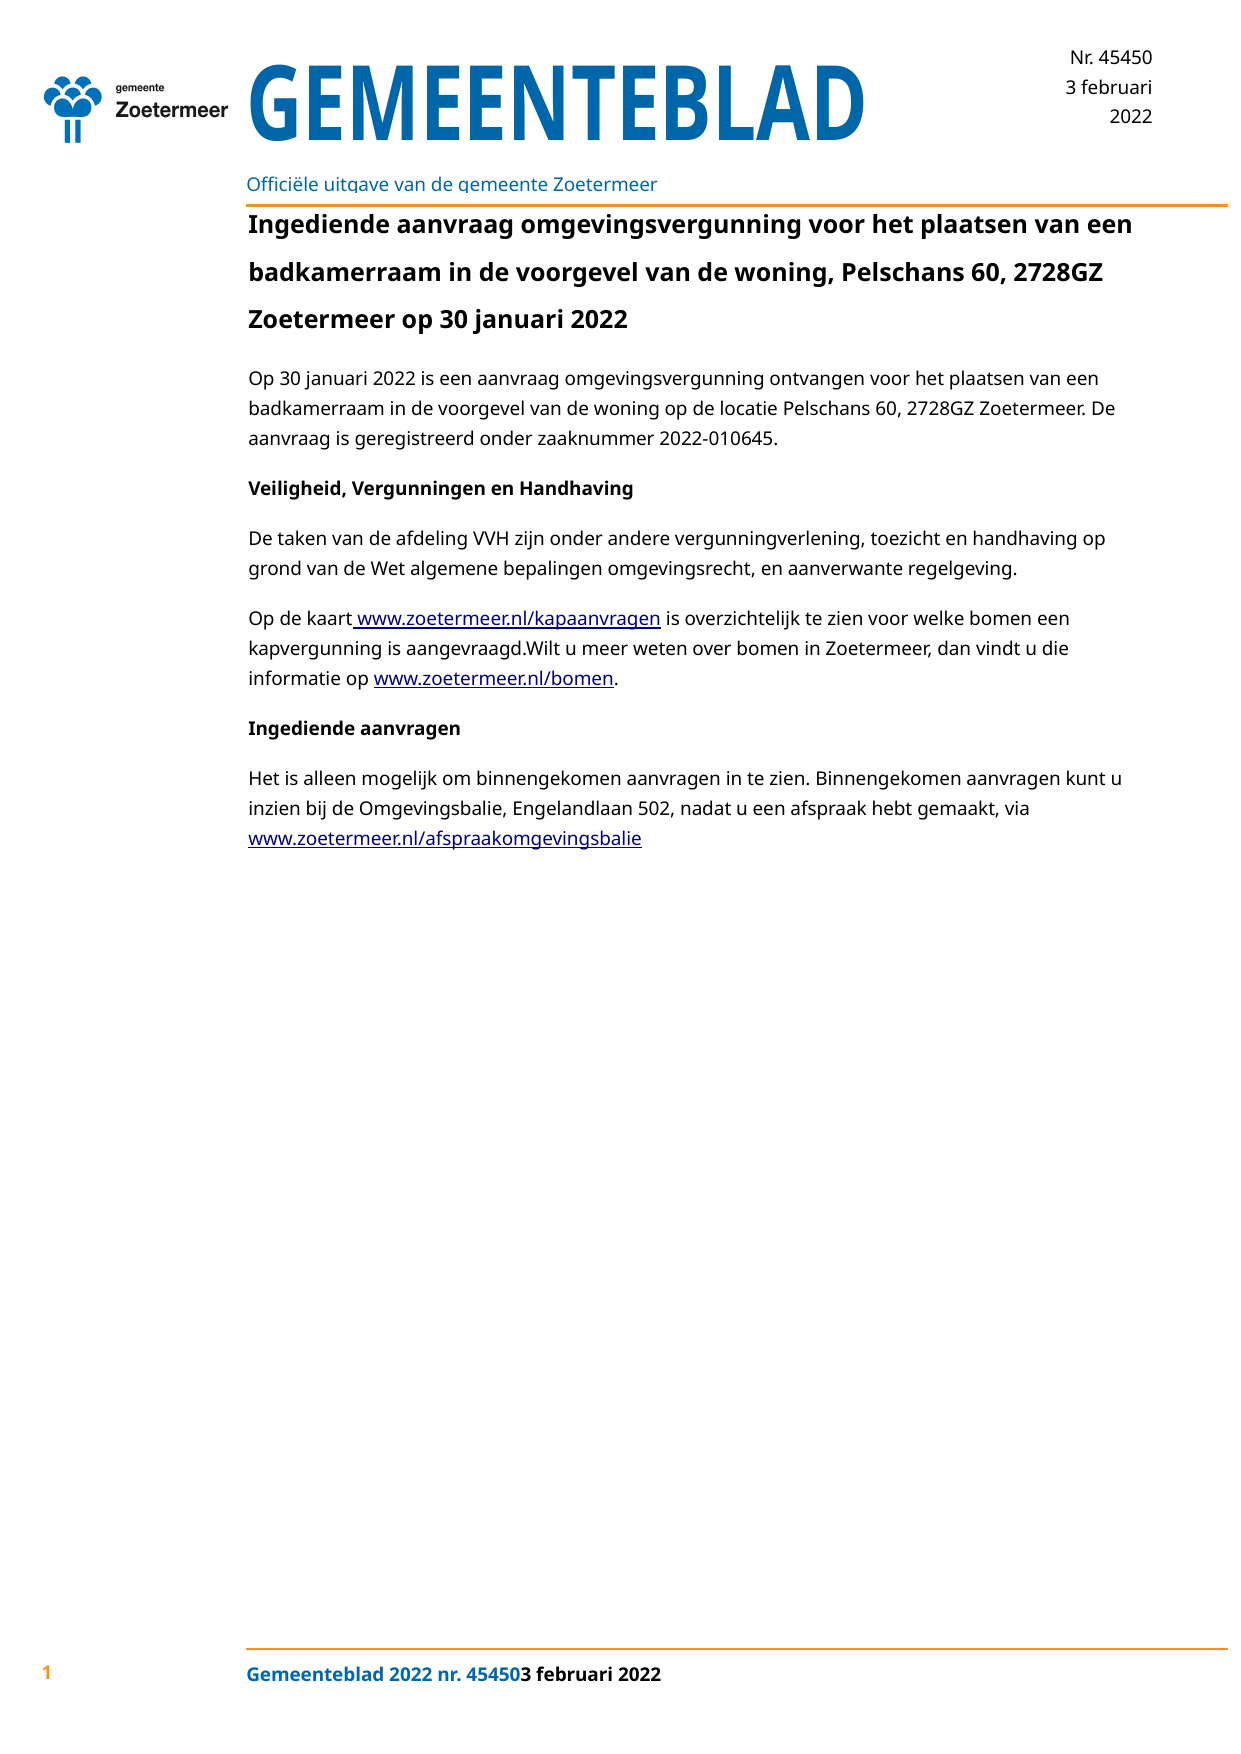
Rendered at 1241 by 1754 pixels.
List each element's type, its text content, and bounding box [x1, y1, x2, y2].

text Ingediende aanvragen [248, 715, 1152, 741]
text Veiligheid, Vergunningen en Handhaving [248, 475, 1152, 501]
text Ingediende aanvraag omgevingsvergunning voor het plaatsen van een badkamerraam in de voorgevel van de woning, Pelschans 60, 2728GZ Zoetermeer op 30 januari 2022 [248, 207, 1152, 336]
text Op de kaart www.zoetermeer.nl/kapaanvragen is overzichtelijk te zien voor welke bomen een kapvergunning is aangevraagd.Wilt u meer weten over bomen in Zoetermeer, dan vindt u die informatie op www.zoetermeer.nl/bomen. [248, 606, 1152, 690]
text Op 30 januari 2022 is een aanvraag omgevingsvergunning ontvangen voor het plaatsen van een badkamerraam in de voorgevel van de woning op de locatie Pelschans 60, 2728GZ Zoetermeer. De aanvraag is geregistreerd onder zaaknummer 2022-010645. [248, 366, 1152, 450]
picture [41, 47, 231, 172]
text De taken van de afdeling VVH zijn onder andere vergunningverlening, toezicht en handhaving op grond van de Wet algemene bepalingen omgevingsrecht, en aanverwante regelgeving. [248, 526, 1152, 581]
text Het is alleen mogelijk om binnengekomen aanvragen in te zien. Binnengekomen aanvragen kunt u inzien bij de Omgevingsbalie, Engelandlaan 502, nadat u een afspraak hebt gemaakt, via www.zoetermeer.nl/afspraakomgevingsbalie [248, 766, 1152, 850]
